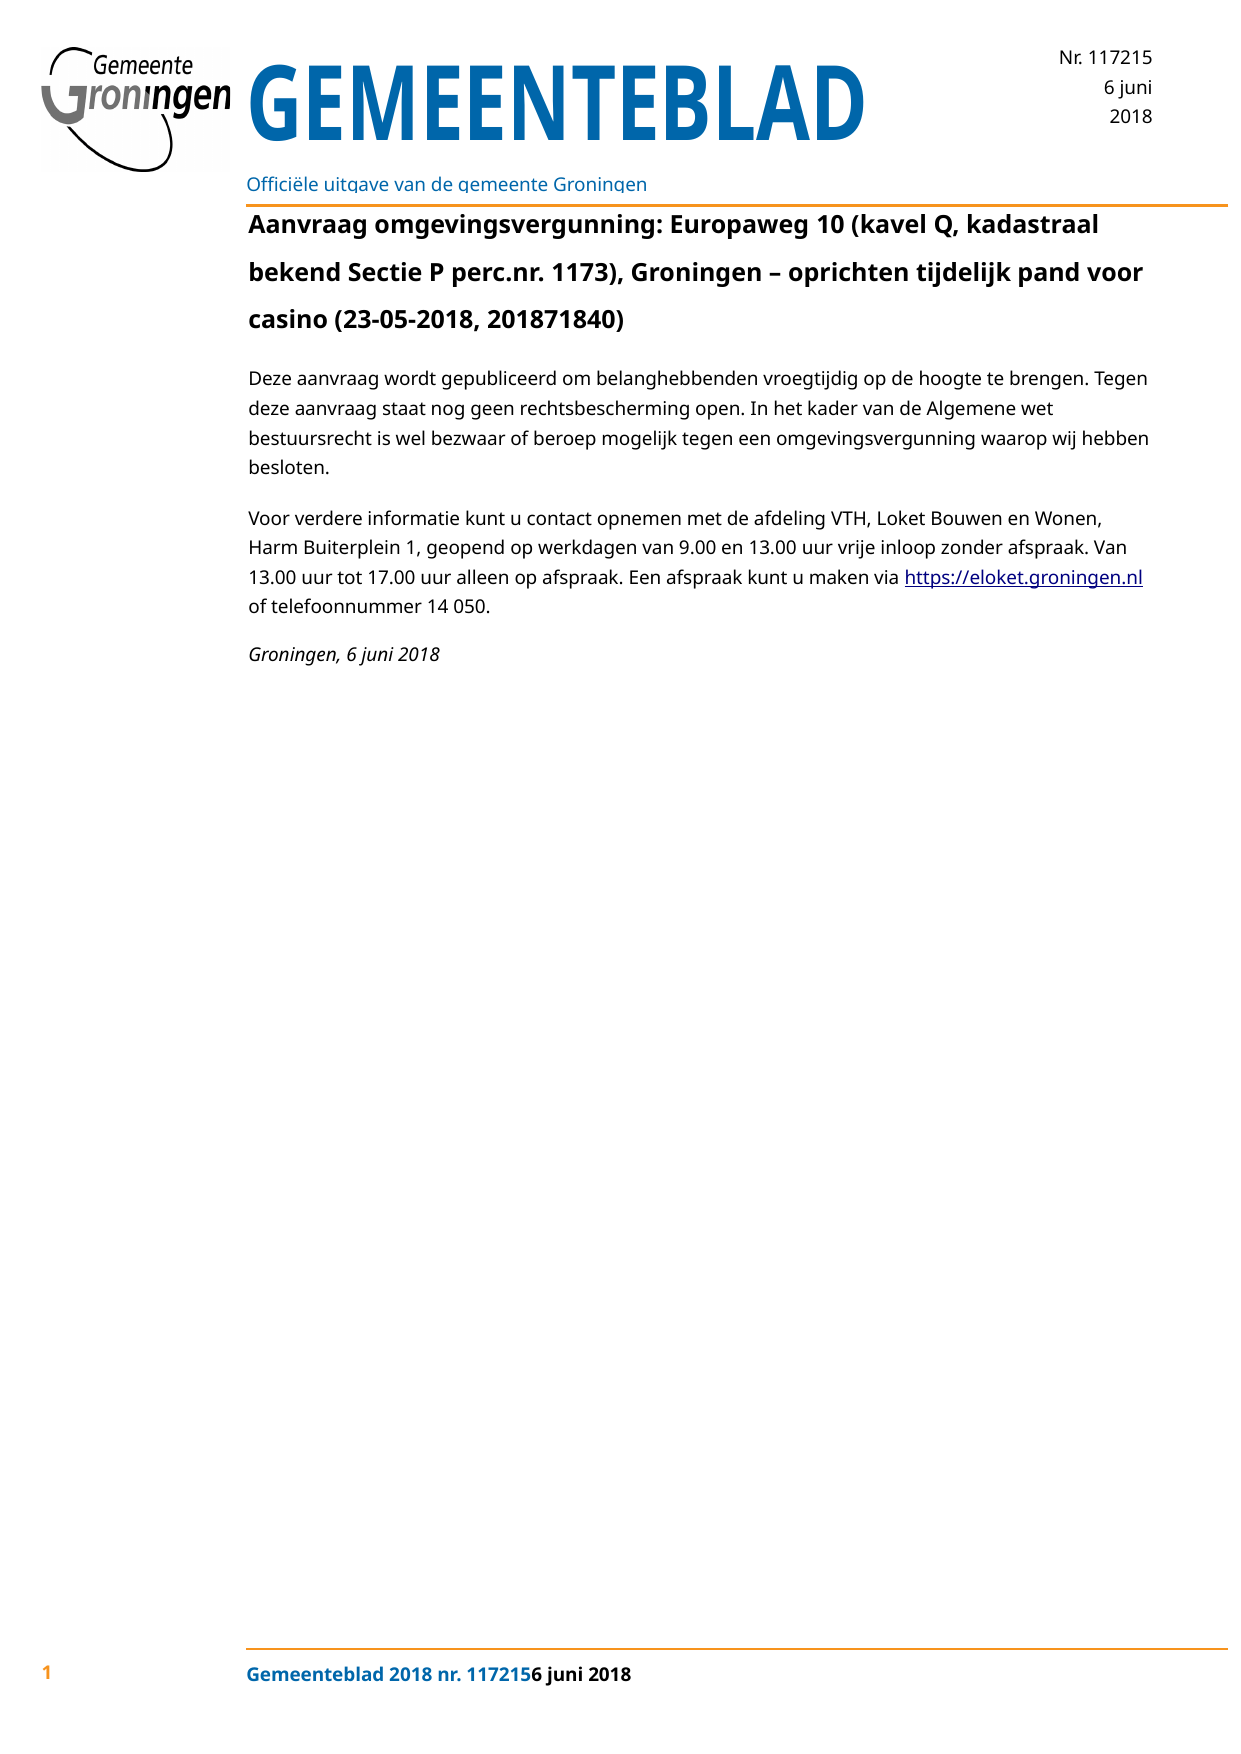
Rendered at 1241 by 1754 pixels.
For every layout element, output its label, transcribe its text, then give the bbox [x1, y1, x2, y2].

text Aanvraag omgevingsvergunning: Europaweg 10 (kavel Q, kadastraal bekend Sectie P perc.nr. 1173), Groningen – oprichten tijdelijk pand voor casino (23-05-2018, 201871840) [248, 207, 1152, 336]
text Deze aanvraag wordt gepubliceerd om belanghebbenden vroegtijdig op de hoogte te brengen. Tegen deze aanvraag staat nog geen rechtsbescherming open. In het kader van de Algemene wet bestuursrecht is wel bezwaar of beroep mogelijk tegen een omgevingsvergunning waarop wij hebben besloten. [248, 366, 1152, 480]
picture [41, 47, 231, 172]
text Voor verdere informatie kunt u contact opnemen met de afdeling VTH, Loket Bouwen en Wonen, Harm Buiterplein 1, geopend op werkdagen van 9.00 en 13.00 uur vrije inloop zonder afspraak. Van 13.00 uur tot 17.00 uur alleen op afspraak. Een afspraak kunt u maken via https://eloket.groningen.nl of telefoonnummer 14 050. [248, 505, 1152, 619]
text Groningen, 6 juni 2018 [248, 641, 1152, 667]
